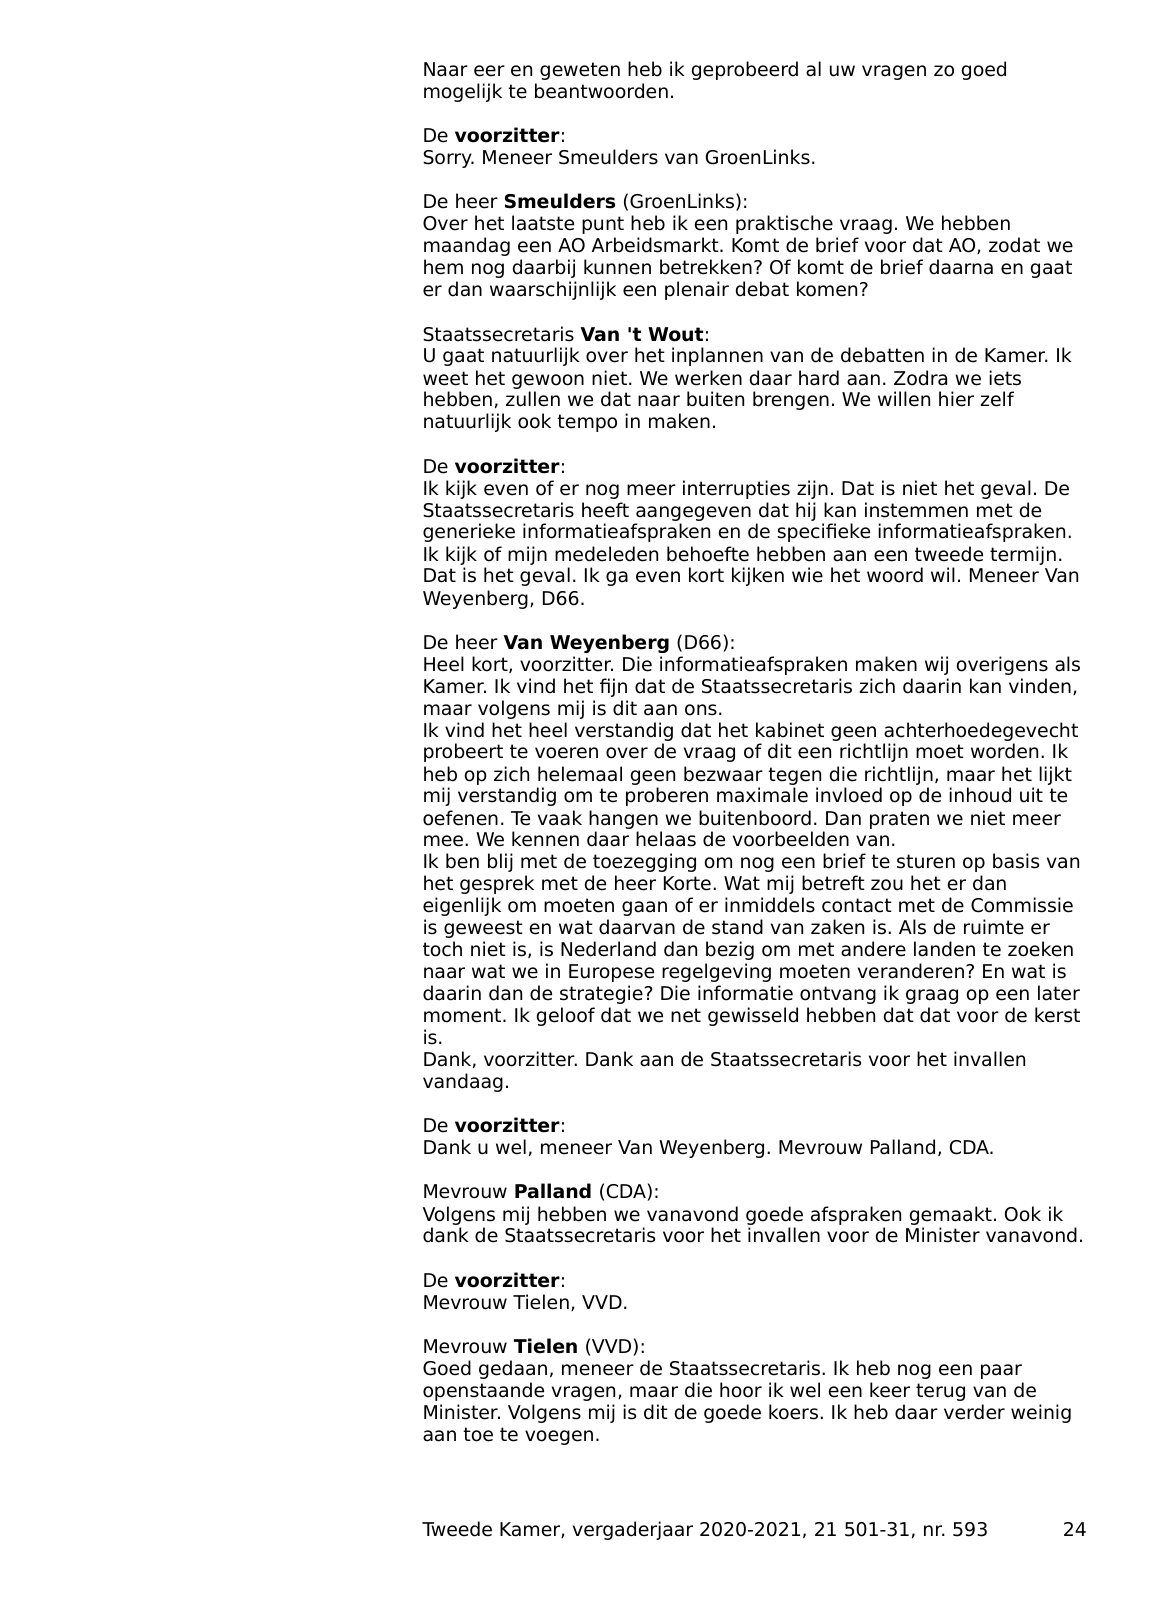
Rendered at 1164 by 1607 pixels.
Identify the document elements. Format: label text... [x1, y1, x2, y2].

text De heer Van Weyenberg (D66): [422, 632, 1087, 653]
text Sorry. Meneer Smeulders van GroenLinks. [422, 147, 1087, 169]
text Mevrouw Palland (CDA): [422, 1181, 1087, 1203]
text Goed gedaan, meneer de Staatssecretaris. Ik heb nog een paar openstaande vragen, maar die hoor ik wel een keer terug van de Minister. Volgens mij is dit de goede koers. Ik heb daar verder weinig aan toe te voegen. [422, 1358, 1087, 1446]
text Staatssecretaris Van 't Wout: [422, 323, 1087, 345]
text Mevrouw Tielen, VVD. [422, 1292, 1087, 1313]
text De voorzitter: [422, 1115, 1087, 1137]
text Ik vind het heel verstandig dat het kabinet geen achterhoedegevecht probeert te voeren over de vraag of dit een richtlijn moet worden. Ik heb op zich helemaal geen bezwaar tegen die richtlijn, maar het lijkt mij verstandig om te proberen maximale invloed op de inhoud uit te oefenen. Te vaak hangen we buitenboord. Dan praten we niet meer mee. We kennen daar helaas de voorbeelden van. [422, 719, 1087, 851]
text Over het laatste punt heb ik een praktische vraag. We hebben maandag een AO Arbeidsmarkt. Komt de brief voor dat AO, zodat we hem nog daarbij kunnen betrekken? Of komt de brief daarna en gaat er dan waarschijnlijk een plenair debat komen? [422, 213, 1087, 301]
text De voorzitter: [422, 456, 1087, 477]
text Dank u wel, meneer Van Weyenberg. Mevrouw Palland, CDA. [422, 1137, 1087, 1159]
text Ik kijk of mijn medeleden behoefte hebben aan een tweede termijn. Dat is het geval. Ik ga even kort kijken wie het woord wil. Meneer Van Weyenberg, D66. [422, 543, 1087, 609]
text Heel kort, voorzitter. Die informatieafspraken maken wij overigens als Kamer. Ik vind het fijn dat de Staatssecretaris zich daarin kan vinden, maar volgens mij is dit aan ons. [422, 653, 1087, 719]
text Ik kijk even of er nog meer interrupties zijn. Dat is niet het geval. De Staatssecretaris heeft aangegeven dat hij kan instemmen met de generieke informatieafspraken en de specifieke informatieafspraken. [422, 477, 1087, 543]
text De voorzitter: [422, 1269, 1087, 1292]
text De heer Smeulders (GroenLinks): [422, 191, 1087, 213]
text U gaat natuurlijk over het inplannen van de debatten in de Kamer. Ik weet het gewoon niet. We werken daar hard aan. Zodra we iets hebben, zullen we dat naar buiten brengen. We willen hier zelf natuurlijk ook tempo in maken. [422, 345, 1087, 433]
text Volgens mij hebben we vanavond goede afspraken gemaakt. Ook ik dank de Staatssecretaris voor het invallen voor de Minister vanavond. [422, 1203, 1087, 1247]
text De voorzitter: [422, 125, 1087, 147]
text Dank, voorzitter. Dank aan de Staatssecretaris voor het invallen vandaag. [422, 1049, 1087, 1093]
text Naar eer en geweten heb ik geprobeerd al uw vragen zo goed mogelijk te beantwoorden. [422, 59, 1087, 103]
text Mevrouw Tielen (VVD): [422, 1336, 1087, 1358]
text Ik ben blij met de toezegging om nog een brief te sturen op basis van het gesprek met de heer Korte. Wat mij betreft zou het er dan eigenlijk om moeten gaan of er inmiddels contact met de Commissie is geweest en wat daarvan de stand van zaken is. Als de ruimte er toch niet is, is Nederland dan bezig om met andere landen te zoeken naar wat we in Europese regelgeving moeten veranderen? En wat is daarin dan de strategie? Die informatie ontvang ik graag op een later moment. Ik geloof dat we net gewisseld hebben dat dat voor de kerst is. [422, 851, 1087, 1049]
